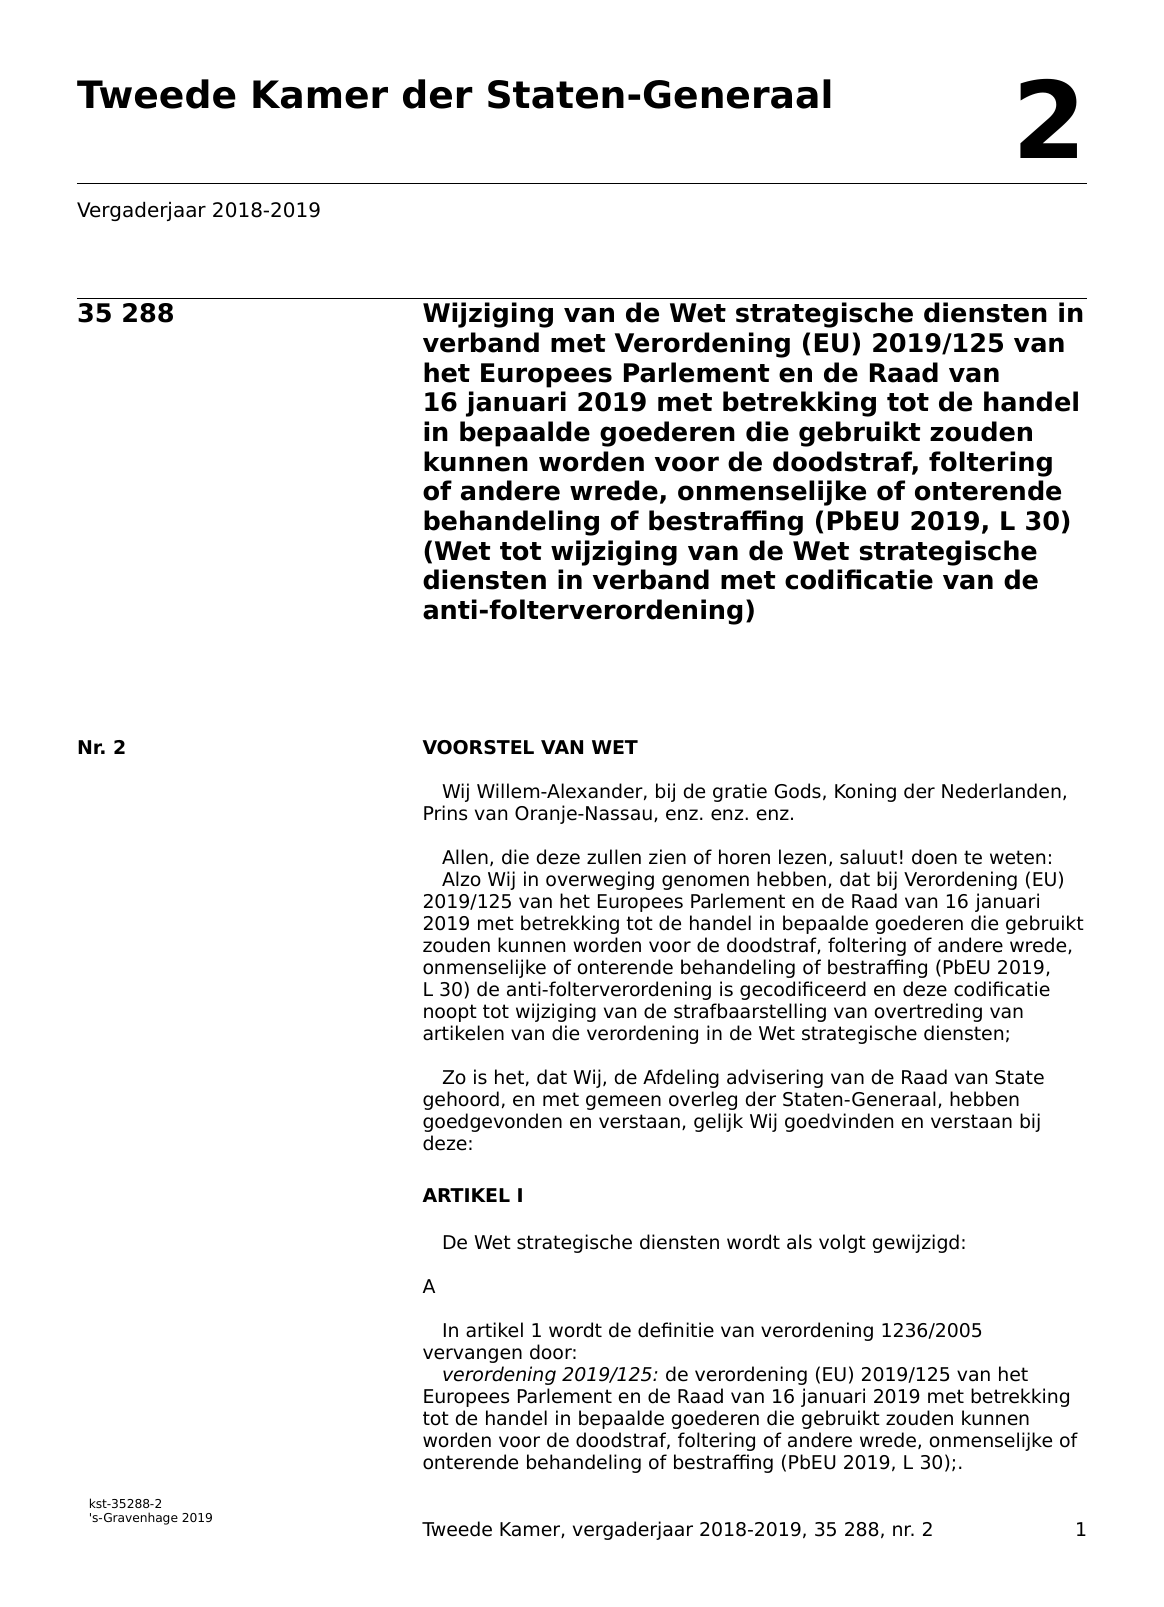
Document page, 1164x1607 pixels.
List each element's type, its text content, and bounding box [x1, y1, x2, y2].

table_header Tweede Kamer der Staten-Generaal [77, 59, 886, 183]
text 's-Gravenhage 2019 [88, 1511, 323, 1525]
text A [422, 1276, 1087, 1298]
text Alzo Wij in overweging genomen hebben, dat bij Verordening (EU) 2019/125 van het Europees Parlement en de Raad van 16 januari 2019 met betrekking tot de handel in bepaalde goederen die gebruikt zouden kunnen worden voor de doodstraf, foltering of andere wrede, onmenselijke of onterende behandeling of bestraffing (PbEU 2019, L 30) de anti-folterverordening is gecodificeerd en deze codificatie noopt tot wijziging van de strafbaarstelling van overtreding van artikelen van die verordening in de Wet strategische diensten; [422, 869, 1087, 1045]
text kst-35288-2 [88, 1497, 323, 1511]
text Wij Willem-Alexander, bij de gratie Gods, Koning der Nederlanden, Prins van Oranje-Nassau, enz. enz. enz. [422, 781, 1087, 825]
text verordening 2019/125: de verordening (EU) 2019/125 van het Europees Parlement en de Raad van 16 januari 2019 met betrekking tot de handel in bepaalde goederen die gebruikt zouden kunnen worden voor de doodstraf, foltering of andere wrede, onmenselijke of onterende behandeling of bestraffing (PbEU 2019, L 30);. [422, 1364, 1087, 1474]
text Allen, die deze zullen zien of horen lezen, saluut! doen te weten: [422, 847, 1087, 869]
subtitle ARTIKEL I [422, 1185, 1087, 1207]
table_cell Vergaderjaar 2018-2019 [77, 184, 1087, 298]
table_header 2 [886, 59, 1087, 183]
text Zo is het, dat Wij, de Afdeling advisering van de Raad van State gehoord, en met gemeen overleg der Staten-Generaal, hebben goedgevonden en verstaan, gelijk Wij goedvinden en verstaan bij deze: [422, 1067, 1087, 1155]
text De Wet strategische diensten wordt als volgt gewijzigd: [422, 1232, 1087, 1254]
text In artikel 1 wordt de definitie van verordening 1236/2005 vervangen door: [422, 1320, 1087, 1364]
subtitle Nr. 2 VOORSTEL VAN WET [77, 737, 1087, 758]
subtitle 35 288 Wijziging van de Wet strategische diensten in verband met Verordening (EU) 2019/125 van het Europees Parlement en de Raad van 16 januari 2019 met betrekking tot de handel in bepaalde goederen die gebruikt zouden kunnen worden voor de doodstraf, foltering of andere wrede, onmenselijke of onterende behandeling of bestraffing (PbEU 2019, L 30) (Wet tot wijziging van de Wet strategische diensten in verband met codificatie van de anti-folterverordening) [77, 299, 1087, 626]
